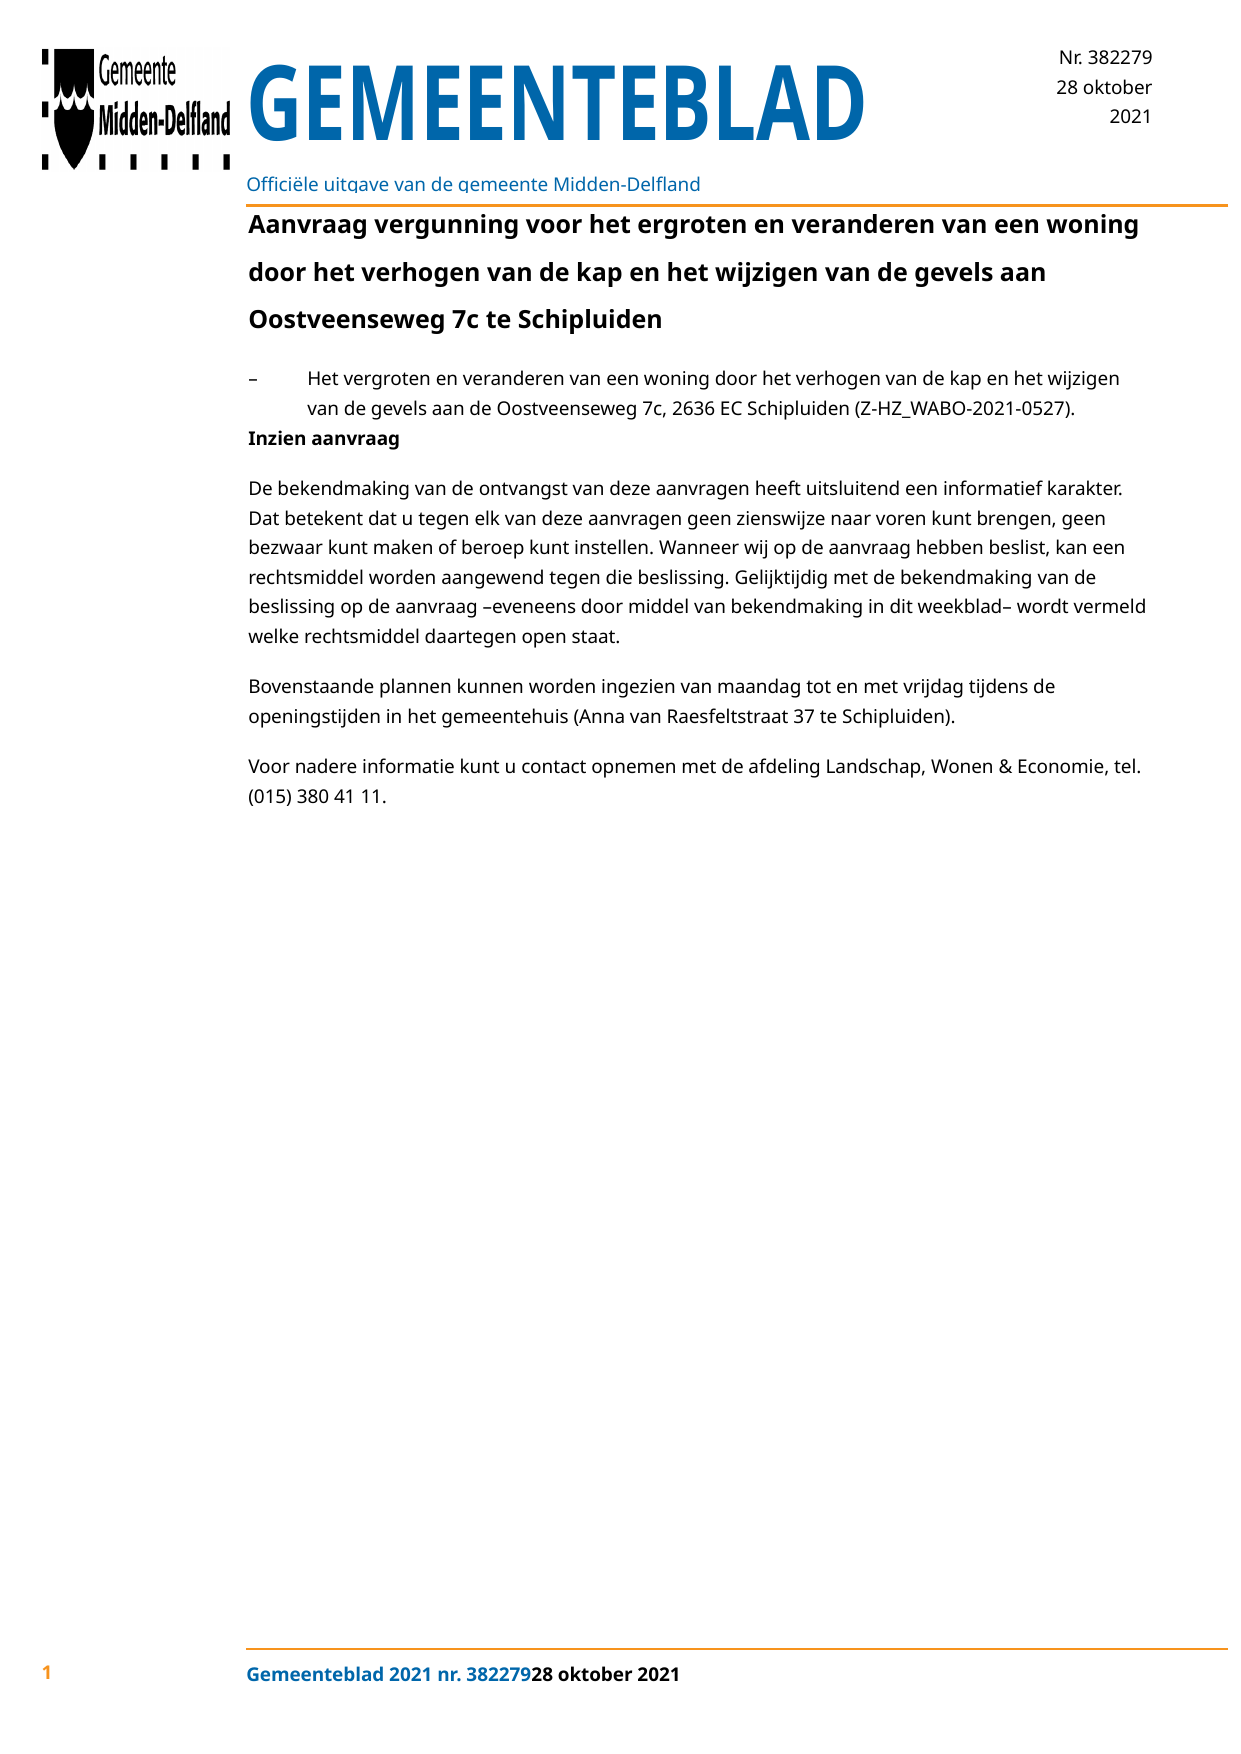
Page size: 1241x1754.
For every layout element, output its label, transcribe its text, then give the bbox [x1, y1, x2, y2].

text Aanvraag vergunning voor het ergroten en veranderen van een woning door het verhogen van de kap en het wijzigen van de gevels aan Oostveenseweg 7c te Schipluiden [248, 207, 1152, 336]
list Het vergroten en veranderen van een woning door het verhogen van de kap en het wijzigen van de gevels aan de Oostveenseweg 7c, 2636 EC Schipluiden (Z-HZ_WABO-2021-0527). [248, 366, 1152, 421]
text Bovenstaande plannen kunnen worden ingezien van maandag tot en met vrijdag tijdens de openingstijden in het gemeentehuis (Anna van Raesfeltstraat 37 te Schipluiden). [248, 673, 1152, 729]
text Inzien aanvraag [248, 425, 1152, 450]
picture [41, 47, 231, 172]
text De bekendmaking van de ontvangst van deze aanvragen heeft uitsluitend een informatief karakter. Dat betekent dat u tegen elk van deze aanvragen geen zienswijze naar voren kunt brengen, geen bezwaar kunt maken of beroep kunt instellen. Wanneer wij op de aanvraag hebben beslist, kan een rechtsmiddel worden aangewend tegen die beslissing. Gelijktijdig met de bekendmaking van de beslissing op de aanvraag –eveneens door middel van bekendmaking in dit weekblad– wordt vermeld welke rechtsmiddel daartegen open staat. [248, 475, 1152, 649]
text Voor nadere informatie kunt u contact opnemen met de afdeling Landschap, Wonen & Economie, tel. (015) 380 41 11. [248, 753, 1152, 809]
